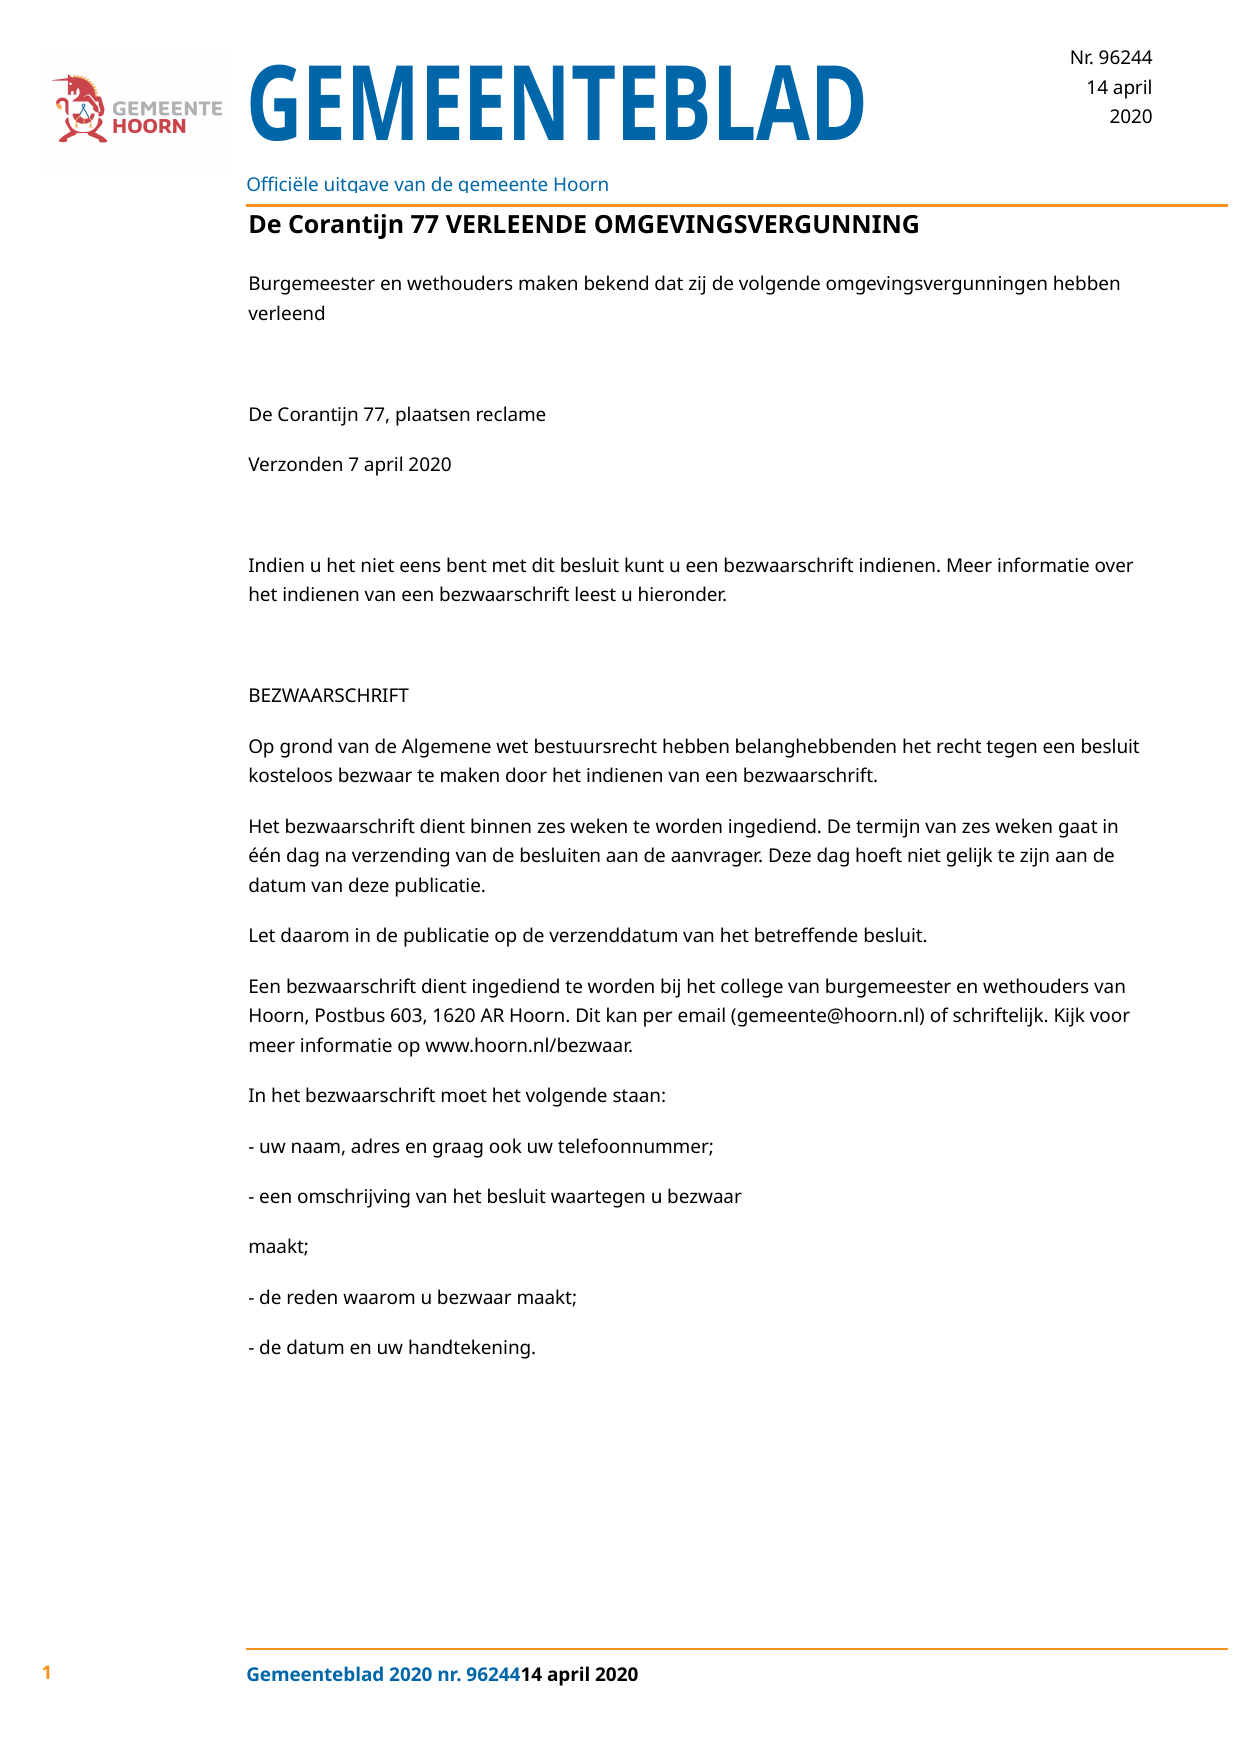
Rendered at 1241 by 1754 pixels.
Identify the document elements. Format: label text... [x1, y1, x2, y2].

text Burgemeester en wethouders maken bekend dat zij de volgende omgevingsvergunningen hebben verleend [248, 270, 1152, 326]
text BEZWAARSCHRIFT [248, 682, 1152, 708]
text Op grond van de Algemene wet bestuursrecht hebben belanghebbenden het recht tegen een besluit kosteloos bezwaar te maken door het indienen van een bezwaarschrift. [248, 733, 1152, 788]
text Een bezwaarschrift dient ingediend te worden bij het college van burgemeester en wethouders van Hoorn, Postbus 603, 1620 AR Hoorn. Dit kan per email (gemeente@hoorn.nl) of schriftelijk. Kijk voor meer informatie op www.hoorn.nl/bezwaar. [248, 973, 1152, 1058]
text De Corantijn 77 VERLEENDE OMGEVINGSVERGUNNING [248, 207, 1152, 241]
text In het bezwaarschrift moet het volgende staan: [248, 1082, 1152, 1108]
text - de reden waarom u bezwaar maakt; [248, 1284, 1152, 1310]
picture [41, 47, 231, 172]
text Het bezwaarschrift dient binnen zes weken te worden ingediend. De termijn van zes weken gaat in één dag na verzending van de besluiten aan de aanvrager. Deze dag hoeft niet gelijk te zijn aan de datum van deze publicatie. [248, 813, 1152, 898]
text - uw naam, adres en graag ook uw telefoonnummer; [248, 1133, 1152, 1158]
text maakt; [248, 1234, 1152, 1259]
text Indien u het niet eens bent met dit besluit kunt u een bezwaarschrift indienen. Meer informatie over het indienen van een bezwaarschrift leest u hieronder. [248, 552, 1152, 607]
text - de datum en uw handtekening. [248, 1334, 1152, 1360]
text Let daarom in de publicatie op de verzenddatum van het betreffende besluit. [248, 922, 1152, 948]
text - een omschrijving van het besluit waartegen u bezwaar [248, 1183, 1152, 1209]
text Verzonden 7 april 2020 [248, 451, 1152, 477]
text De Corantijn 77, plaatsen reclame [248, 401, 1152, 426]
